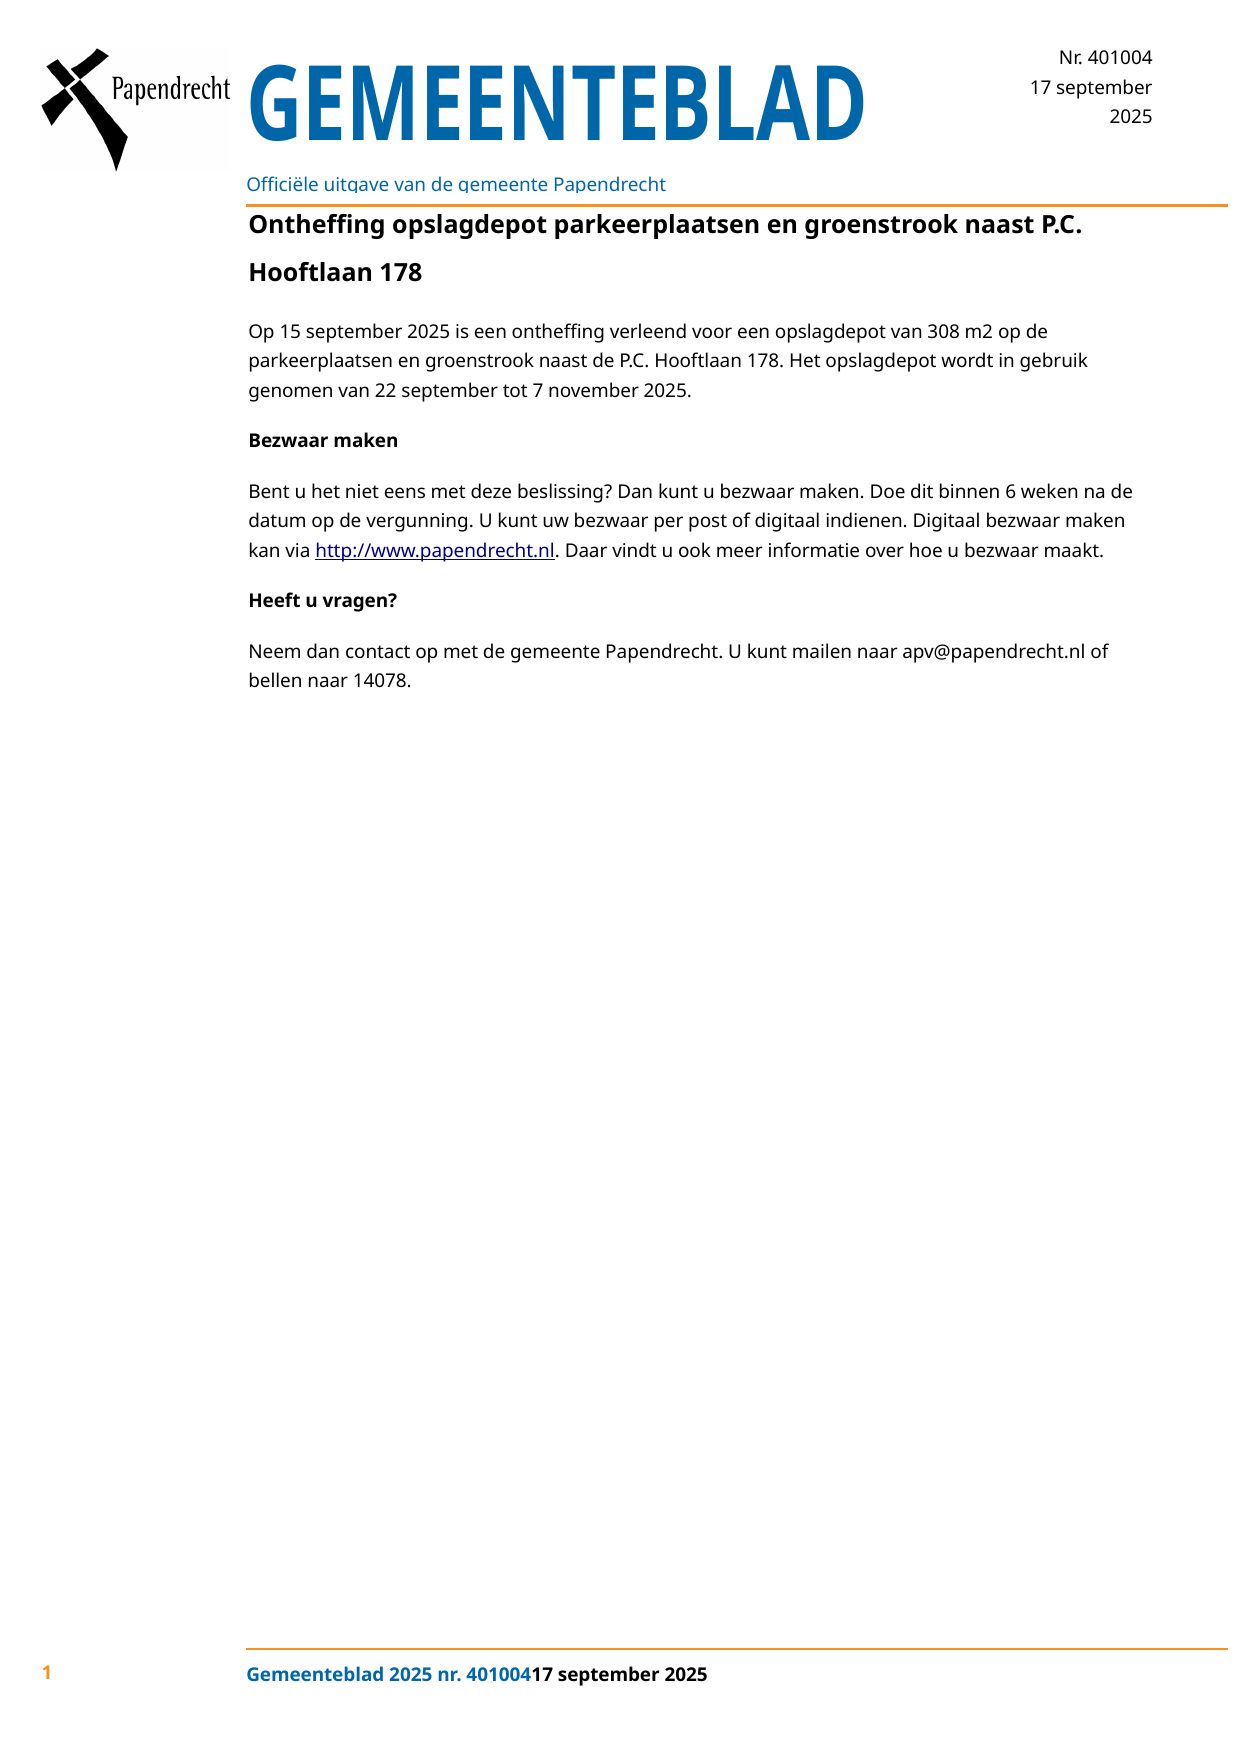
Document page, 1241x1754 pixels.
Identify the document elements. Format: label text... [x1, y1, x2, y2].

text Neem dan contact op met de gemeente Papendrecht. U kunt mailen naar apv@papendrecht.nl of bellen naar 14078. [248, 638, 1152, 693]
picture [41, 47, 231, 172]
text Ontheffing opslagdepot parkeerplaatsen en groenstrook naast P.C. Hooftlaan 178 [248, 207, 1152, 288]
text Bent u het niet eens met deze beslissing? Dan kunt u bezwaar maken. Doe dit binnen 6 weken na de datum op de vergunning. U kunt uw bezwaar per post of digitaal indienen. Digitaal bezwaar maken kan via http://www.papendrecht.nl. Daar vindt u ook meer informatie over hoe u bezwaar maakt. [248, 478, 1152, 563]
text Heeft u vragen? [248, 587, 1152, 613]
text Op 15 september 2025 is een ontheffing verleend voor een opslagdepot van 308 m2 op de parkeerplaatsen en groenstrook naast de P.C. Hooftlaan 178. Het opslagdepot wordt in gebruik genomen van 22 september tot 7 november 2025. [248, 318, 1152, 403]
text Bezwaar maken [248, 427, 1152, 453]
